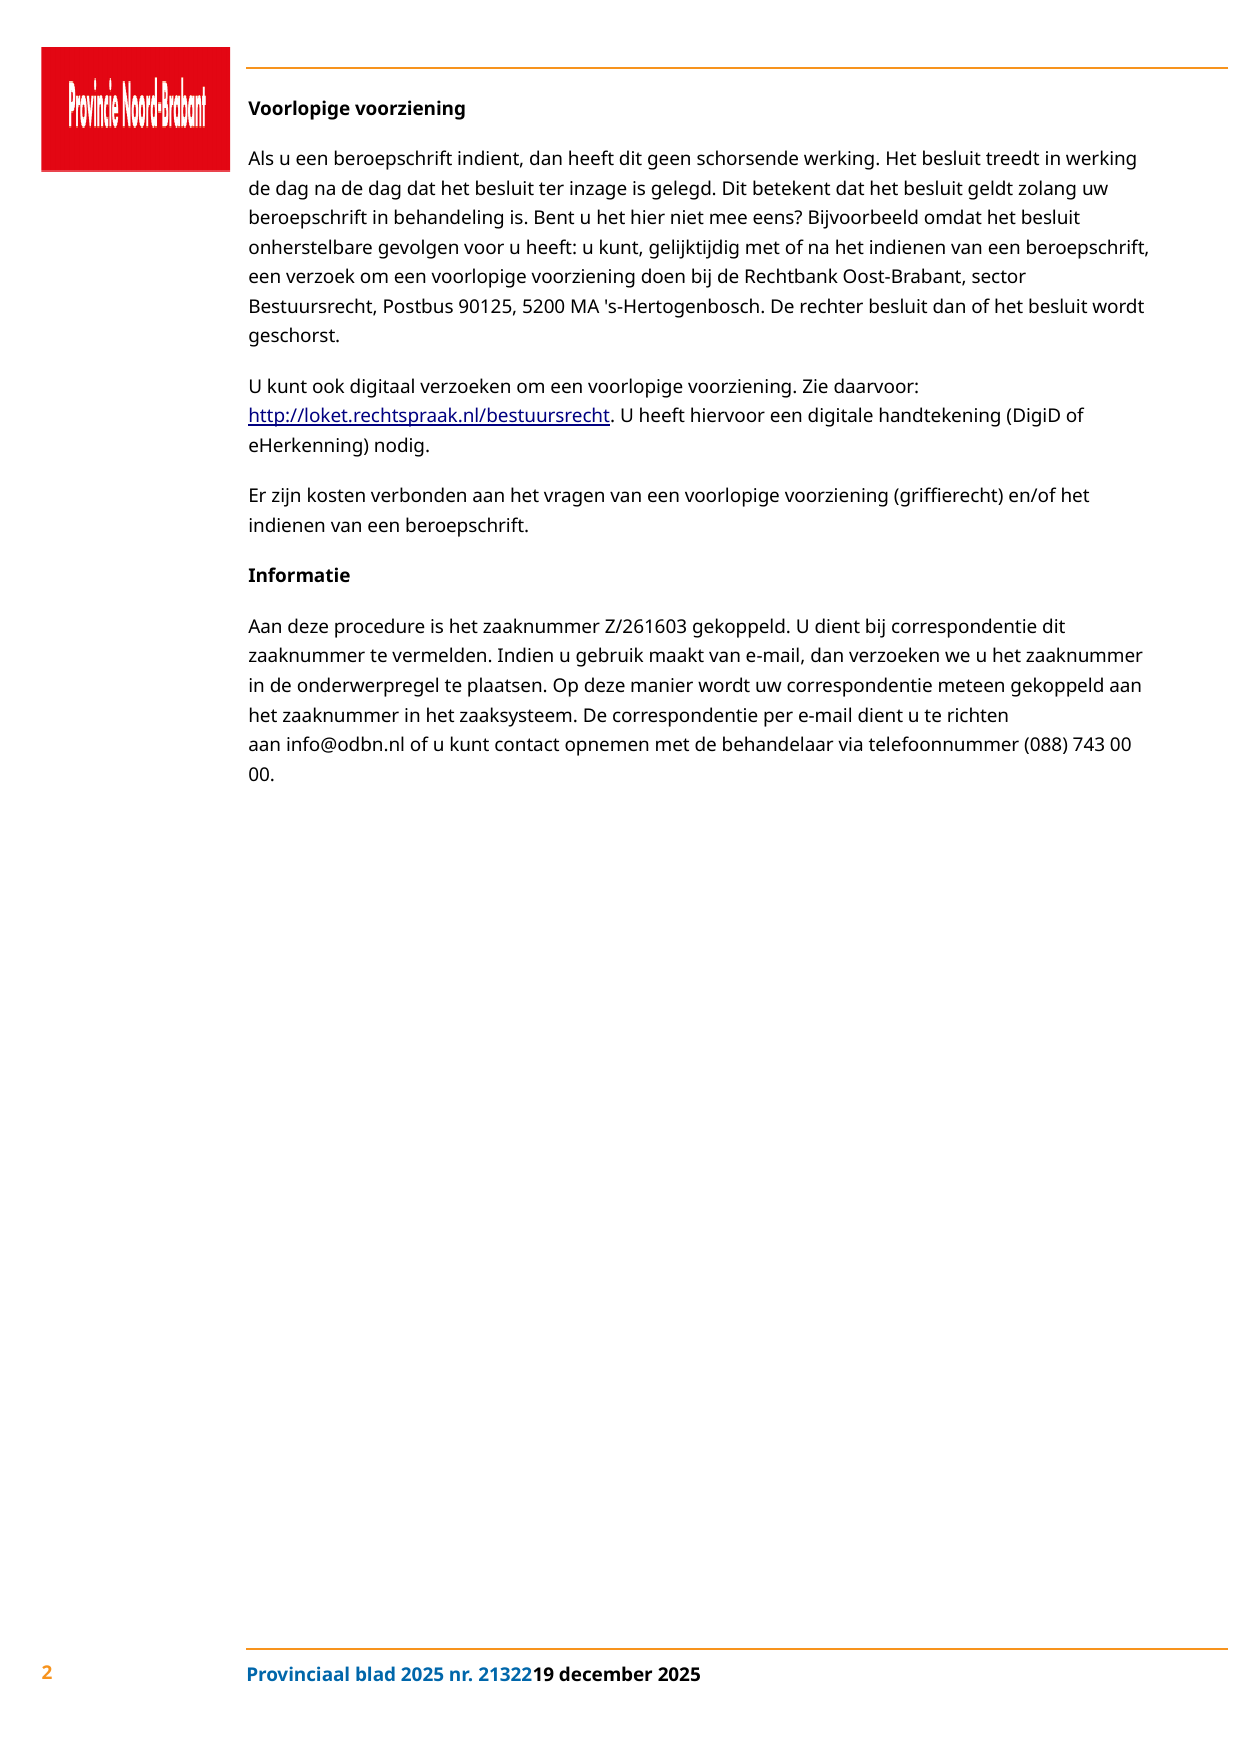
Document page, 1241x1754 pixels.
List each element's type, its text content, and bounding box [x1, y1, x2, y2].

text Informatie [248, 563, 1152, 588]
text Voorlopige voorziening [248, 95, 1152, 121]
text Aan deze procedure is het zaaknummer Z/261603 gekoppeld. U dient bij correspondentie dit zaaknummer te vermelden. Indien u gebruik maakt van e-mail, dan verzoeken we u het zaaknummer in de onderwerpregel te plaatsen. Op deze manier wordt uw correspondentie meteen gekoppeld aan het zaaknummer in het zaaksysteem. De correspondentie per e-mail dient u te richten aan info@odbn.nl of u kunt contact opnemen met de behandelaar via telefoonnummer (088) 743 00 00. [248, 613, 1152, 787]
picture [41, 47, 231, 172]
text U kunt ook digitaal verzoeken om een voorlopige voorziening. Zie daarvoor: http://loket.rechtspraak.nl/bestuursrecht. U heeft hiervoor een digitale handtekening (DigiD of eHerkenning) nodig. [248, 373, 1152, 458]
text Er zijn kosten verbonden aan het vragen van een voorlopige voorziening (griffierecht) en/of het indienen van een beroepschrift. [248, 483, 1152, 538]
text Als u een beroepschrift indient, dan heeft dit geen schorsende werking. Het besluit treedt in werking de dag na de dag dat het besluit ter inzage is gelegd. Dit betekent dat het besluit geldt zolang uw beroepschrift in behandeling is. Bent u het hier niet mee eens? Bijvoorbeeld omdat het besluit onherstelbare gevolgen voor u heeft: u kunt, gelijktijdig met of na het indienen van een beroepschrift, een verzoek om een voorlopige voorziening doen bij de Rechtbank Oost-Brabant, sector Bestuursrecht, Postbus 90125, 5200 MA 's‑Hertogenbosch. De rechter besluit dan of het besluit wordt geschorst. [248, 145, 1152, 348]
